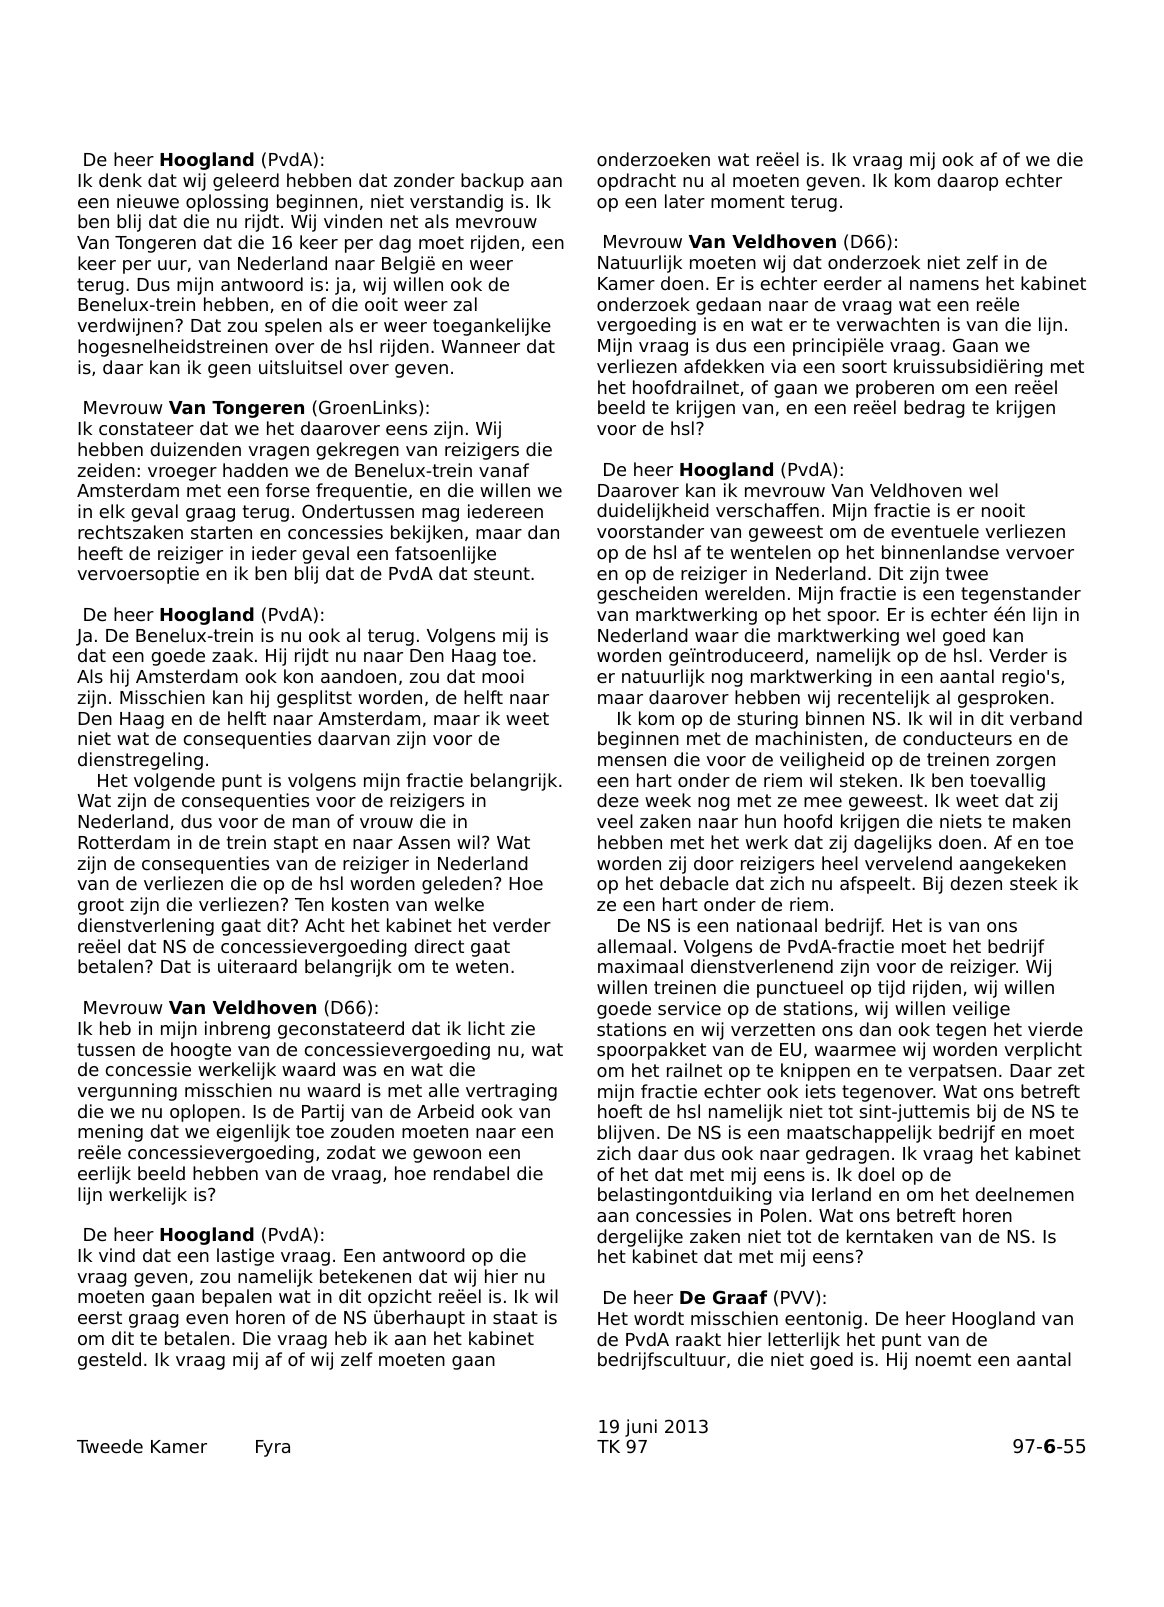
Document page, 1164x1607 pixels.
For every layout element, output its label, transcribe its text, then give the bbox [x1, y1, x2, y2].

text Natuurlijk moeten wij dat onderzoek niet zelf in de Kamer doen. Er is echter eerder al namens het kabinet onderzoek gedaan naar de vraag wat een reële vergoeding is en wat er te verwachten is van die lijn. Mijn vraag is dus een principiële vraag. Gaan we verliezen afdekken via een soort kruissubsidiëring met het hoofdrailnet, of gaan we proberen om een reëel beeld te krijgen van, en een reëel bedrag te krijgen voor de hsl? [596, 253, 1087, 440]
text Ik kom op de sturing binnen NS. Ik wil in dit verband beginnen met de machinisten, de conducteurs en de mensen die voor de veiligheid op de treinen zorgen een hart onder de riem wil steken. Ik ben toevallig deze week nog met ze mee geweest. Ik weet dat zij veel zaken naar hun hoofd krijgen die niets te maken hebben met het werk dat zij dagelijks doen. Af en toe worden zij door reizigers heel vervelend aangekeken op het debacle dat zich nu afspeelt. Bij dezen steek ik ze een hart onder de riem. [596, 708, 1087, 916]
text Mevrouw Van Veldhoven (D66): [77, 998, 567, 1019]
text Mevrouw Van Veldhoven (D66): [596, 232, 1087, 253]
text Ik heb in mijn inbreng geconstateerd dat ik licht zie tussen de hoogte van de concessievergoeding nu, wat de concessie werkelijk waard was en wat die vergunning misschien nu waard is met alle vertraging die we nu oplopen. Is de Partij van de Arbeid ook van mening dat we eigenlijk toe zouden moeten naar een reële concessievergoeding, zodat we gewoon een eerlijk beeld hebben van de vraag, hoe rendabel die lijn werkelijk is? [77, 1019, 567, 1205]
text Ik denk dat wij geleerd hebben dat zonder backup aan een nieuwe oplossing beginnen, niet verstandig is. Ik ben blij dat die nu rijdt. Wij vinden net als mevrouw Van Tongeren dat die 16 keer per dag moet rijden, een keer per uur, van Nederland naar België en weer terug. Dus mijn antwoord is: ja, wij willen ook de Benelux-trein hebben, en of die ooit weer zal verdwijnen? Dat zou spelen als er weer toegankelijke hogesnelheidstreinen over de hsl rijden. Wanneer dat is, daar kan ik geen uitsluitsel over geven. [77, 171, 567, 378]
text Ik vind dat een lastige vraag. Een antwoord op die vraag geven, zou namelijk betekenen dat wij hier nu moeten gaan bepalen wat in dit opzicht reëel is. Ik wil eerst graag even horen of de NS überhaupt in staat is om dit te betalen. Die vraag heb ik aan het kabinet gesteld. Ik vraag mij af of wij zelf moeten gaan [77, 1246, 567, 1370]
text De heer Hoogland (PvdA): [77, 1225, 567, 1246]
text Daarover kan ik mevrouw Van Veldhoven wel duidelijkheid verschaffen. Mijn fractie is er nooit voorstander van geweest om de eventuele verliezen op de hsl af te wentelen op het binnenlandse vervoer en op de reiziger in Nederland. Dit zijn twee gescheiden werelden. Mijn fractie is een tegenstander van marktwerking op het spoor. Er is echter één lijn in Nederland waar die marktwerking wel goed kan worden geïntroduceerd, namelijk op de hsl. Verder is er natuurlijk nog marktwerking in een aantal regio's, maar daarover hebben wij recentelijk al gesproken. [596, 480, 1087, 708]
text De heer Hoogland (PvdA): [77, 605, 567, 626]
text De heer Hoogland (PvdA): [596, 460, 1087, 480]
text De heer Hoogland (PvdA): [77, 150, 567, 171]
text De NS is een nationaal bedrijf. Het is van ons allemaal. Volgens de PvdA-fractie moet het bedrijf maximaal dienstverlenend zijn voor de reiziger. Wij willen treinen die punctueel op tijd rijden, wij willen goede service op de stations, wij willen veilige stations en wij verzetten ons dan ook tegen het vierde spoorpakket van de EU, waarmee wij worden verplicht om het railnet op te knippen en te verpatsen. Daar zet mijn fractie echter ook iets tegenover. Wat ons betreft hoeft de hsl namelijk niet tot sint-juttemis bij de NS te blijven. De NS is een maatschappelijk bedrijf en moet zich daar dus ook naar gedragen. Ik vraag het kabinet of het dat met mij eens is. Ik doel op de belastingontduiking via Ierland en om het deelnemen aan concessies in Polen. Wat ons betreft horen dergelijke zaken niet tot de kerntaken van de NS. Is het kabinet dat met mij eens? [596, 916, 1087, 1268]
text Het volgende punt is volgens mijn fractie belangrijk. Wat zijn de consequenties voor de reizigers in Nederland, dus voor de man of vrouw die in Rotterdam in de trein stapt en naar Assen wil? Wat zijn de consequenties van de reiziger in Nederland van de verliezen die op de hsl worden geleden? Hoe groot zijn die verliezen? Ten kosten van welke dienstverlening gaat dit? Acht het kabinet het verder reëel dat NS de concessievergoeding direct gaat betalen? Dat is uiteraard belangrijk om te weten. [77, 771, 567, 978]
text Ik constateer dat we het daarover eens zijn. Wij hebben duizenden vragen gekregen van reizigers die zeiden: vroeger hadden we de Benelux-trein vanaf Amsterdam met een forse frequentie, en die willen we in elk geval graag terug. Ondertussen mag iedereen rechtszaken starten en concessies bekijken, maar dan heeft de reiziger in ieder geval een fatsoenlijke vervoersoptie en ik ben blij dat de PvdA dat steunt. [77, 419, 567, 585]
text onderzoeken wat reëel is. Ik vraag mij ook af of we die opdracht nu al moeten geven. Ik kom daarop echter op een later moment terug. [596, 150, 1087, 212]
text Mevrouw Van Tongeren (GroenLinks): [77, 398, 567, 419]
text Het wordt misschien eentonig. De heer Hoogland van de PvdA raakt hier letterlijk het punt van de bedrijfscultuur, die niet goed is. Hij noemt een aantal [596, 1309, 1087, 1371]
text De heer De Graaf (PVV): [596, 1288, 1087, 1309]
text Ja. De Benelux-trein is nu ook al terug. Volgens mij is dat een goede zaak. Hij rijdt nu naar Den Haag toe. Als hij Amsterdam ook kon aandoen, zou dat mooi zijn. Misschien kan hij gesplitst worden, de helft naar Den Haag en de helft naar Amsterdam, maar ik weet niet wat de consequenties daarvan zijn voor de dienstregeling. [77, 626, 567, 771]
